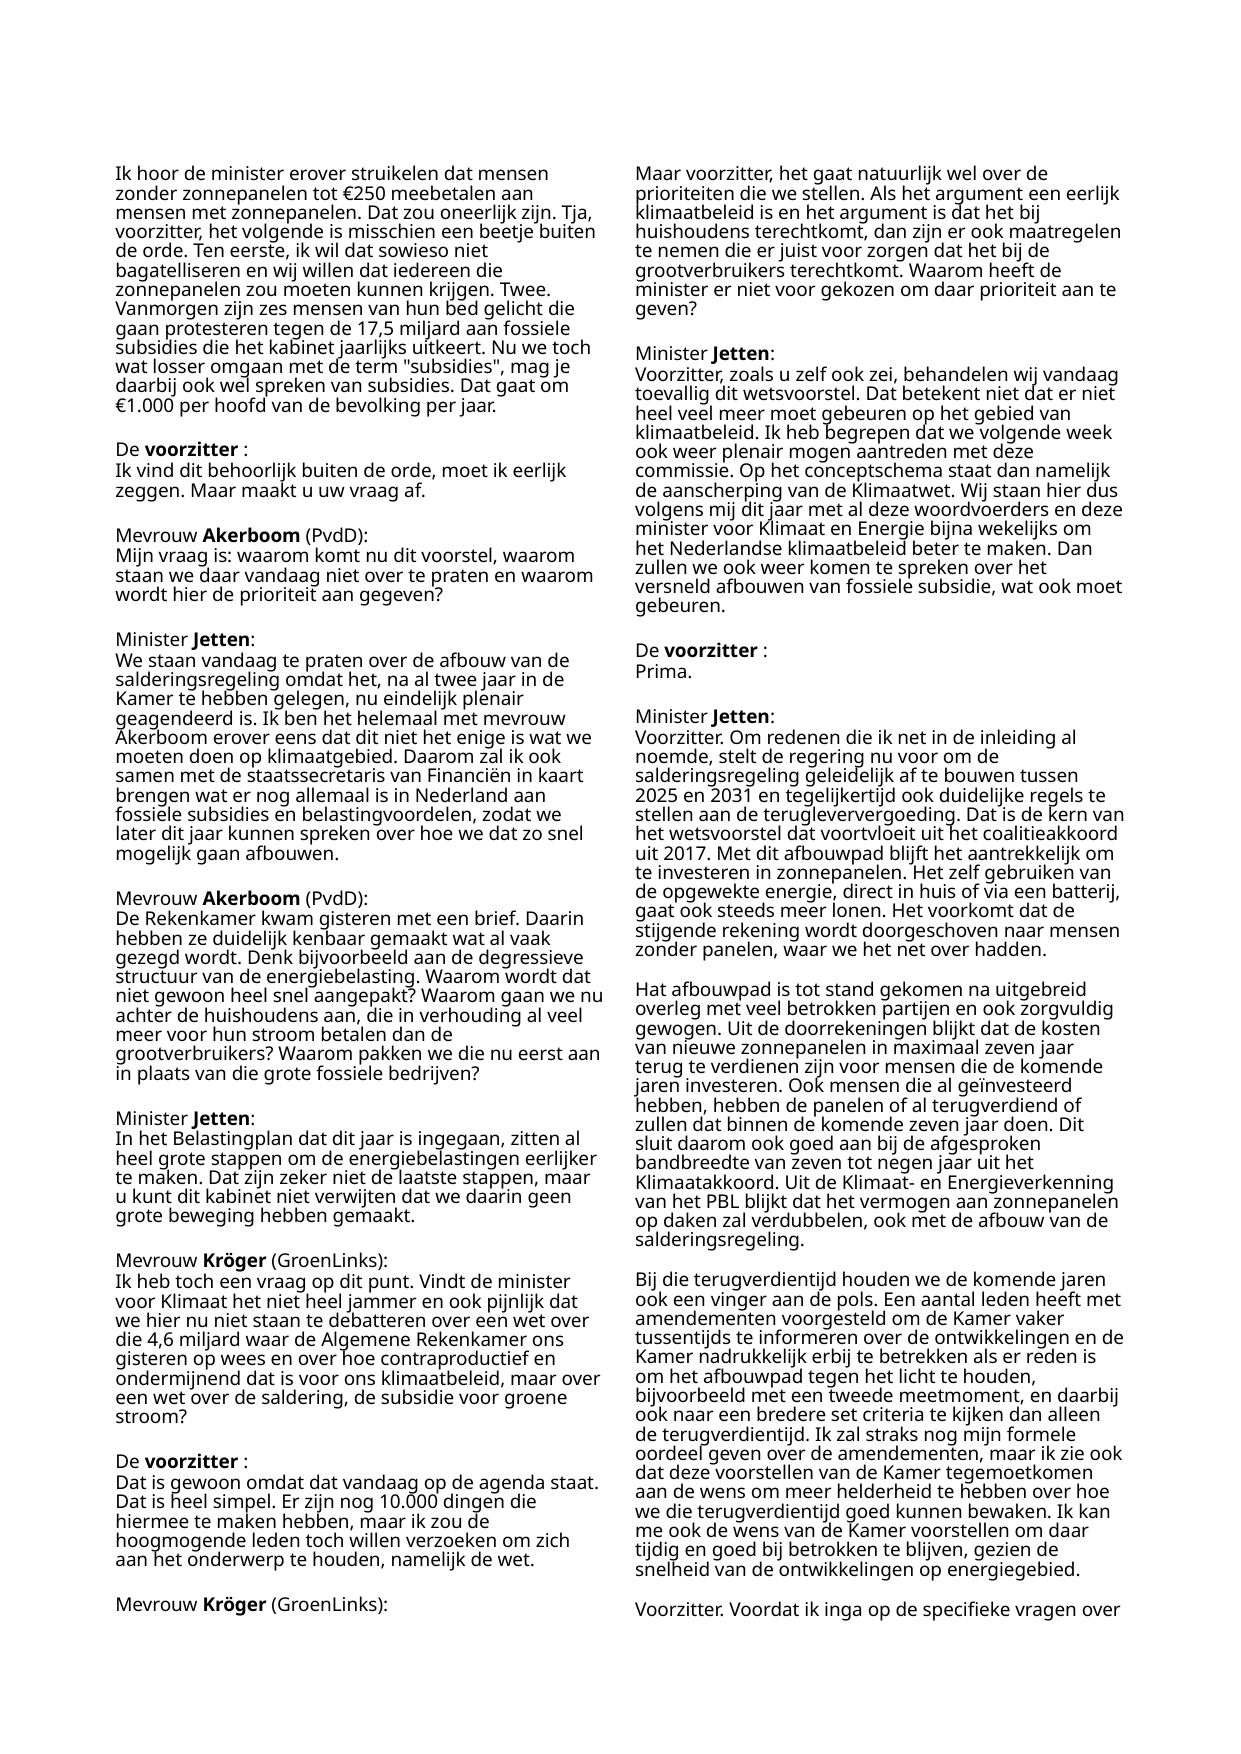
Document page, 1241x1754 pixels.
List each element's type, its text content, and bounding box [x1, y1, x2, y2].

text Minister Jetten: [635, 340, 1125, 366]
text De voorzitter : [115, 437, 605, 462]
text De voorzitter : [635, 637, 1125, 663]
text Ik heb toch een vraag op dit punt. Vindt de minister voor Klimaat het niet heel jammer en ook pijnlijk dat we hier nu niet staan te debatteren over een wet over die 4,6 miljard waar de Algemene Rekenkamer ons gisteren op wees en over hoe contraproductief en ondermijnend dat is voor ons klimaatbeleid, maar over een wet over de saldering, de subsidie voor groene stroom? [115, 1273, 605, 1427]
text In het Belastingplan dat dit jaar is ingegaan, zitten al heel grote stappen om de energiebelastingen eerlijker te maken. Dat zijn zeker niet de laatste stappen, maar u kunt dit kabinet niet verwijten dat we daarin geen grote beweging hebben gemaakt. [115, 1130, 605, 1227]
text Voorzitter. Om redenen die ik net in de inleiding al noemde, stelt de regering nu voor om de salderingsregeling geleidelijk af te bouwen tussen 2025 en 2031 en tegelijkertijd ook duidelijke regels te stellen aan de terugleververgoeding. Dat is de kern van het wetsvoorstel dat voortvloeit uit het coalitieakkoord uit 2017. Met dit afbouwpad blijft het aantrekkelijk om te investeren in zonnepanelen. Het zelf gebruiken van de opgewekte energie, direct in huis of via een batterij, gaat ook steeds meer lonen. Het voorkomt dat de stijgende rekening wordt doorgeschoven naar mensen zonder panelen, waar we het net over hadden. [635, 729, 1125, 960]
text Bij die terugverdientijd houden we de komende jaren ook een vinger aan de pols. Een aantal leden heeft met amendementen voorgesteld om de Kamer vaker tussentijds te informeren over de ontwikkelingen en de Kamer nadrukkelijk erbij te betrekken als er reden is om het afbouwpad tegen het licht te houden, bijvoorbeeld met een tweede meetmoment, en daarbij ook naar een bredere set criteria te kijken dan alleen de terugverdientijd. Ik zal straks nog mijn formele oordeel geven over de amendementen, maar ik zie ook dat deze voorstellen van de Kamer tegemoetkomen aan de wens om meer helderheid te hebben over hoe we die terugverdientijd goed kunnen bewaken. Ik kan me ook de wens van de Kamer voorstellen om daar tijdig en goed bij betrokken te blijven, gezien de snelheid van de ontwikkelingen op energiegebied. [635, 1271, 1125, 1580]
text Dat is gewoon omdat dat vandaag op de agenda staat. Dat is heel simpel. Er zijn nog 10.000 dingen die hiermee te maken hebben, maar ik zou de hoogmogende leden toch willen verzoeken om zich aan het onderwerp te houden, namelijk de wet. [115, 1474, 605, 1570]
text Mevrouw Akerboom (PvdD): [115, 885, 605, 910]
text Hat afbouwpad is tot stand gekomen na uitgebreid overleg met veel betrokken partijen en ook zorgvuldig gewogen. Uit de doorrekeningen blijkt dat de kosten van nieuwe zonnepanelen in maximaal zeven jaar terug te verdienen zijn voor mensen die de komende jaren investeren. Ook mensen die al geïnvesteerd hebben, hebben de panelen of al terugverdiend of zullen dat binnen de komende zeven jaar doen. Dit sluit daarom ook goed aan bij de afgesproken bandbreedte van zeven tot negen jaar uit het Klimaatakkoord. Uit de Klimaat- en Energieverkenning van het PBL blijkt dat het vermogen aan zonnepanelen op daken zal verdubbelen, ook met de afbouw van de salderingsregeling. [635, 981, 1125, 1251]
text Prima. [635, 663, 1125, 682]
text Mijn vraag is: waarom komt nu dit voorstel, waarom staan we daar vandaag niet over te praten en waarom wordt hier de prioriteit aan gegeven? [115, 547, 605, 605]
text De voorzitter : [115, 1448, 605, 1474]
text We staan vandaag te praten over de afbouw van de salderingsregeling omdat het, na al twee jaar in de Kamer te hebben gelegen, nu eindelijk plenair geagendeerd is. Ik ben het helemaal met mevrouw Akerboom erover eens dat dit niet het enige is wat we moeten doen op klimaatgebied. Daarom zal ik ook samen met de staatssecretaris van Financiën in kaart brengen wat er nog allemaal is in Nederland aan fossiele subsidies en belastingvoordelen, zodat we later dit jaar kunnen spreken over hoe we dat zo snel mogelijk gaan afbouwen. [115, 652, 605, 864]
text Minister Jetten: [115, 1105, 605, 1130]
text Ik hoor de minister erover struikelen dat mensen zonder zonnepanelen tot €250 meebetalen aan mensen met zonnepanelen. Dat zou oneerlijk zijn. Tja, voorzitter, het volgende is misschien een beetje buiten de orde. Ten eerste, ik wil dat sowieso niet bagatelliseren en wij willen dat iedereen die zonnepanelen zou moeten kunnen krijgen. Twee. Vanmorgen zijn zes mensen van hun bed gelicht die gaan protesteren tegen de 17,5 miljard aan fossiele subsidies die het kabinet jaarlijks uitkeert. Nu we toch wat losser omgaan met de term "subsidies", mag je daarbij ook wel spreken van subsidies. Dat gaat om €1.000 per hoofd van de bevolking per jaar. [115, 165, 605, 416]
text Voorzitter. Voordat ik inga op de specifieke vragen over [635, 1601, 1125, 1620]
text Minister Jetten: [635, 703, 1125, 729]
text Ik vind dit behoorlijk buiten de orde, moet ik eerlijk zeggen. Maar maakt u uw vraag af. [115, 462, 605, 501]
text Maar voorzitter, het gaat natuurlijk wel over de prioriteiten die we stellen. Als het argument een eerlijk klimaatbeleid is en het argument is dat het bij huishoudens terechtkomt, dan zijn er ook maatregelen te nemen die er juist voor zorgen dat het bij de grootverbruikers terechtkomt. Waarom heeft de minister er niet voor gekozen om daar prioriteit aan te geven? [635, 165, 1125, 319]
text Mevrouw Kröger (GroenLinks): [115, 1248, 605, 1273]
text Minister Jetten: [115, 626, 605, 652]
text Voorzitter, zoals u zelf ook zei, behandelen wij vandaag toevallig dit wetsvoorstel. Dat betekent niet dat er niet heel veel meer moet gebeuren op het gebied van klimaatbeleid. Ik heb begrepen dat we volgende week ook weer plenair mogen aantreden met deze commissie. Op het conceptschema staat dan namelijk de aanscherping van de Klimaatwet. Wij staan hier dus volgens mij dit jaar met al deze woordvoerders en deze minister voor Klimaat en Energie bijna wekelijks om het Nederlandse klimaatbeleid beter te maken. Dan zullen we ook weer komen te spreken over het versneld afbouwen van fossiele subsidie, wat ook moet gebeuren. [635, 366, 1125, 617]
text Mevrouw Kröger (GroenLinks): [115, 1591, 605, 1617]
text Mevrouw Akerboom (PvdD): [115, 522, 605, 547]
text De Rekenkamer kwam gisteren met een brief. Daarin hebben ze duidelijk kenbaar gemaakt wat al vaak gezegd wordt. Denk bijvoorbeeld aan de degressieve structuur van de energiebelasting. Waarom wordt dat niet gewoon heel snel aangepakt? Waarom gaan we nu achter de huishoudens aan, die in verhouding al veel meer voor hun stroom betalen dan de grootverbruikers? Waarom pakken we die nu eerst aan in plaats van die grote fossiele bedrijven? [115, 910, 605, 1084]
